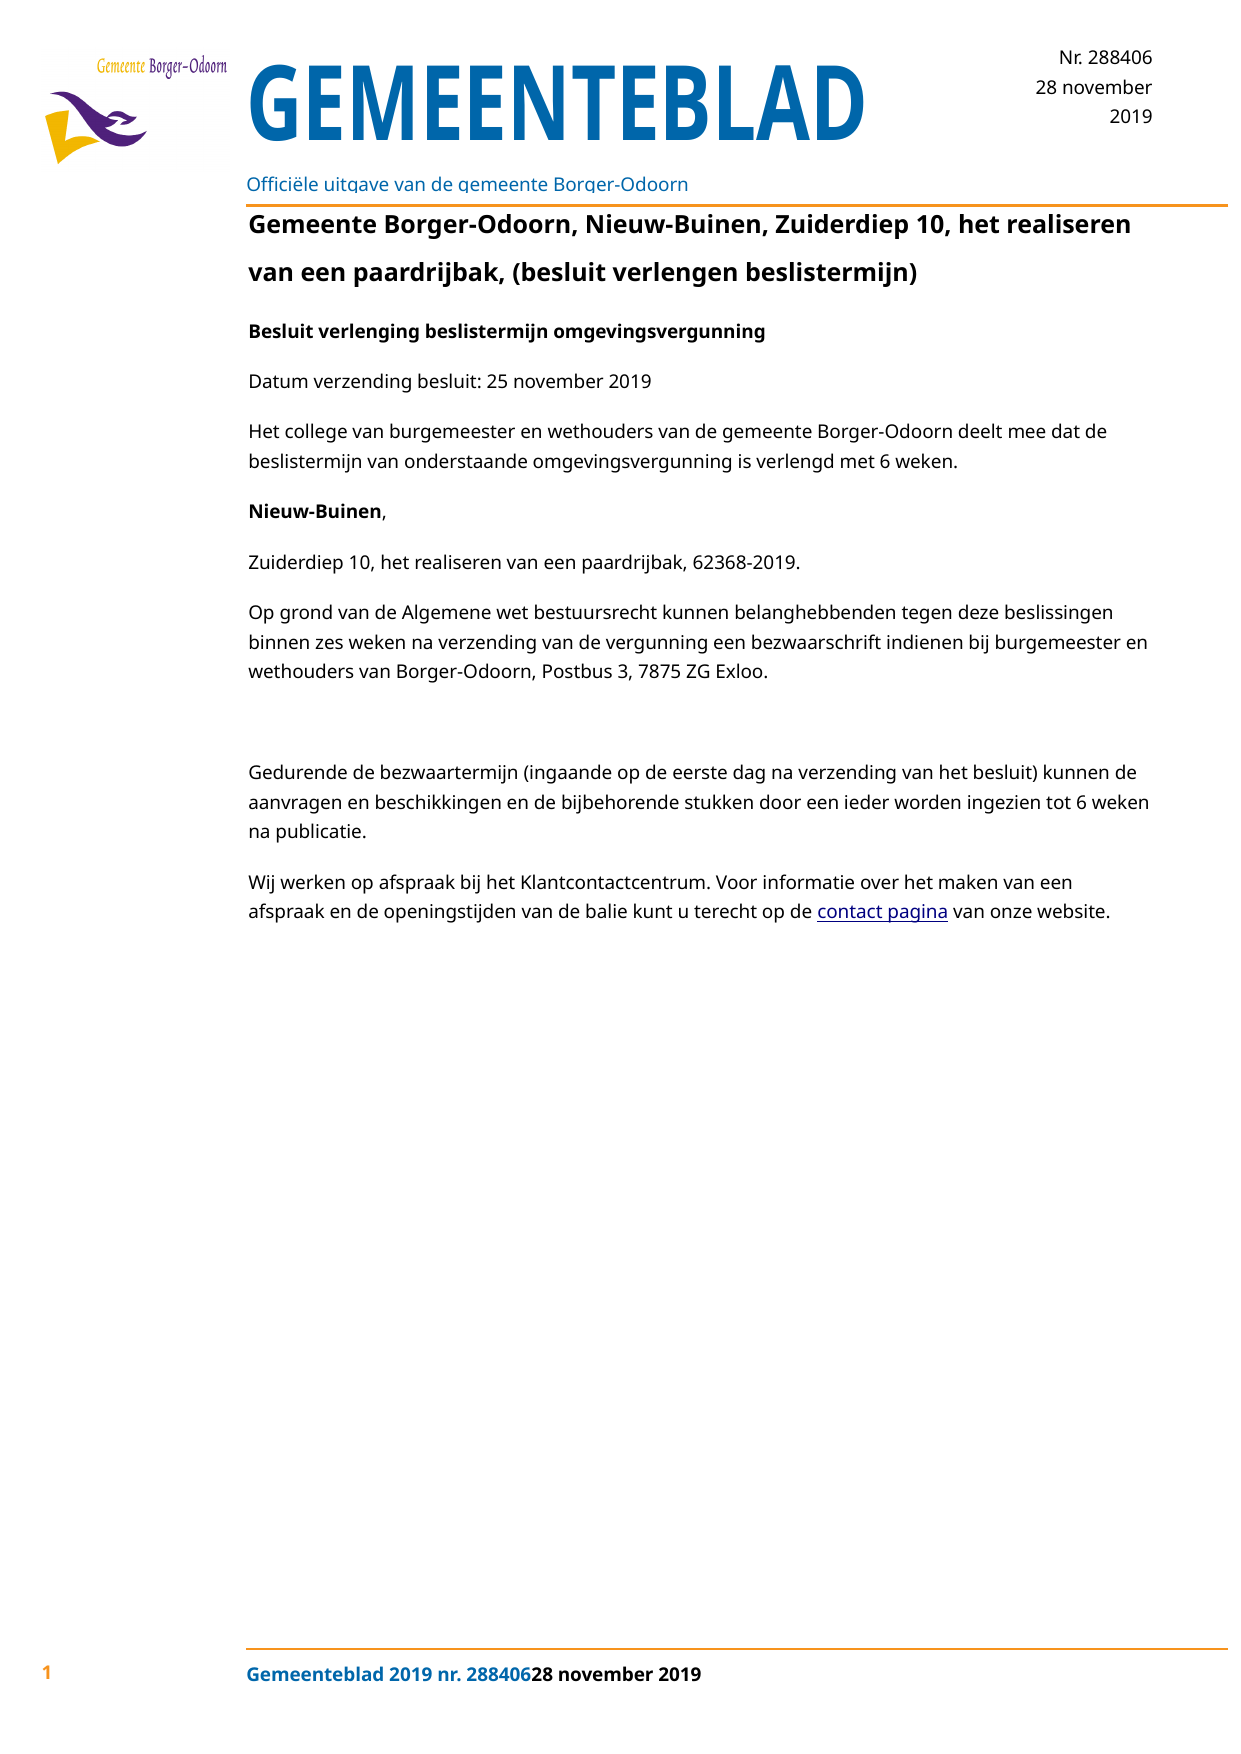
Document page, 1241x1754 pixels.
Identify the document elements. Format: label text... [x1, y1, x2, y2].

text Op grond van de Algemene wet bestuursrecht kunnen belanghebbenden tegen deze beslissingen binnen zes weken na verzending van de vergunning een bezwaarschrift indienen bij burgemeester en wethouders van Borger-Odoorn, Postbus 3, 7875 ZG Exloo. [248, 599, 1152, 684]
text Gedurende de bezwaartermijn (ingaande op de eerste dag na verzending van het besluit) kunnen de aanvragen en beschikkingen en de bijbehorende stukken door een ieder worden ingezien tot 6 weken na publicatie. [248, 759, 1152, 844]
text Het college van burgemeester en wethouders van de gemeente Borger-Odoorn deelt mee dat de beslistermijn van onderstaande omgevingsvergunning is verlengd met 6 weken. [248, 419, 1152, 474]
text Wij werken op afspraak bij het Klantcontactcentrum. Voor informatie over het maken van een afspraak en de openingstijden van de balie kunt u terecht op de contact pagina van onze website. [248, 869, 1152, 924]
picture [41, 47, 231, 172]
text Gemeente Borger-Odoorn, Nieuw-Buinen, Zuiderdiep 10, het realiseren van een paardrijbak, (besluit verlengen beslistermijn) [248, 207, 1152, 288]
text Datum verzending besluit: 25 november 2019 [248, 368, 1152, 394]
text Nieuw-Buinen, [248, 499, 1152, 524]
text Besluit verlenging beslistermijn omgevingsvergunning [248, 318, 1152, 344]
text Zuiderdiep 10, het realiseren van een paardrijbak, 62368-2019. [248, 549, 1152, 575]
